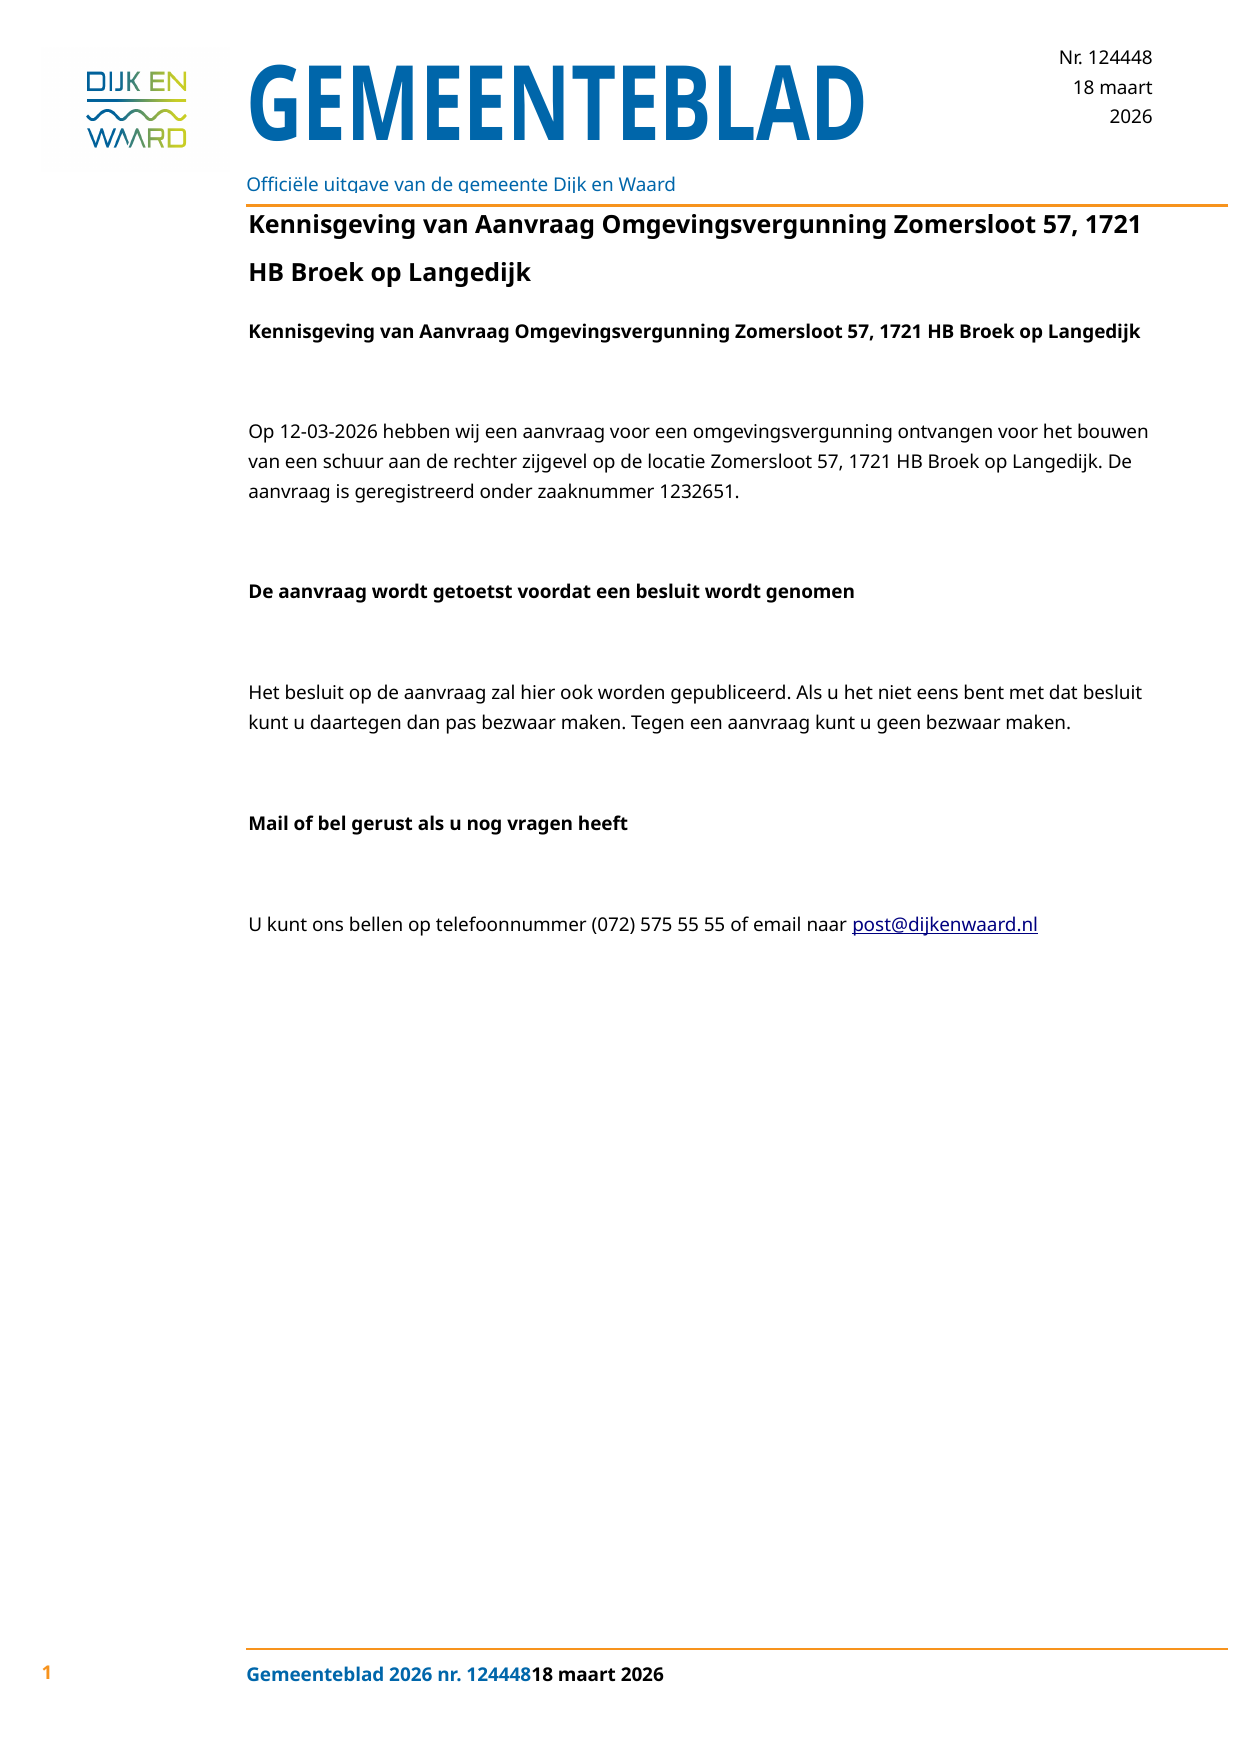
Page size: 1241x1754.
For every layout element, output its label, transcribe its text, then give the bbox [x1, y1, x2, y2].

text Kennisgeving van Aanvraag Omgevingsvergunning Zomersloot 57, 1721 HB Broek op Langedijk [248, 207, 1152, 288]
text Op 12-03-2026 hebben wij een aanvraag voor een omgevingsvergunning ontvangen voor het bouwen van een schuur aan de rechter zijgevel op de locatie Zomersloot 57, 1721 HB Broek op Langedijk. De aanvraag is geregistreerd onder zaaknummer 1232651. [248, 419, 1152, 504]
picture [41, 47, 231, 172]
text Kennisgeving van Aanvraag Omgevingsvergunning Zomersloot 57, 1721 HB Broek op Langedijk [248, 318, 1152, 344]
text De aanvraag wordt getoetst voordat een besluit wordt genomen [248, 579, 1152, 604]
text Het besluit op de aanvraag zal hier ook worden gepubliceerd. Als u het niet eens bent met dat besluit kunt u daartegen dan pas bezwaar maken. Tegen een aanvraag kunt u geen bezwaar maken. [248, 679, 1152, 735]
text Mail of bel gerust als u nog vragen heeft [248, 810, 1152, 836]
text U kunt ons bellen op telefoonnummer (072) 575 55 55 of email naar post@dijkenwaard.nl [248, 911, 1152, 937]
